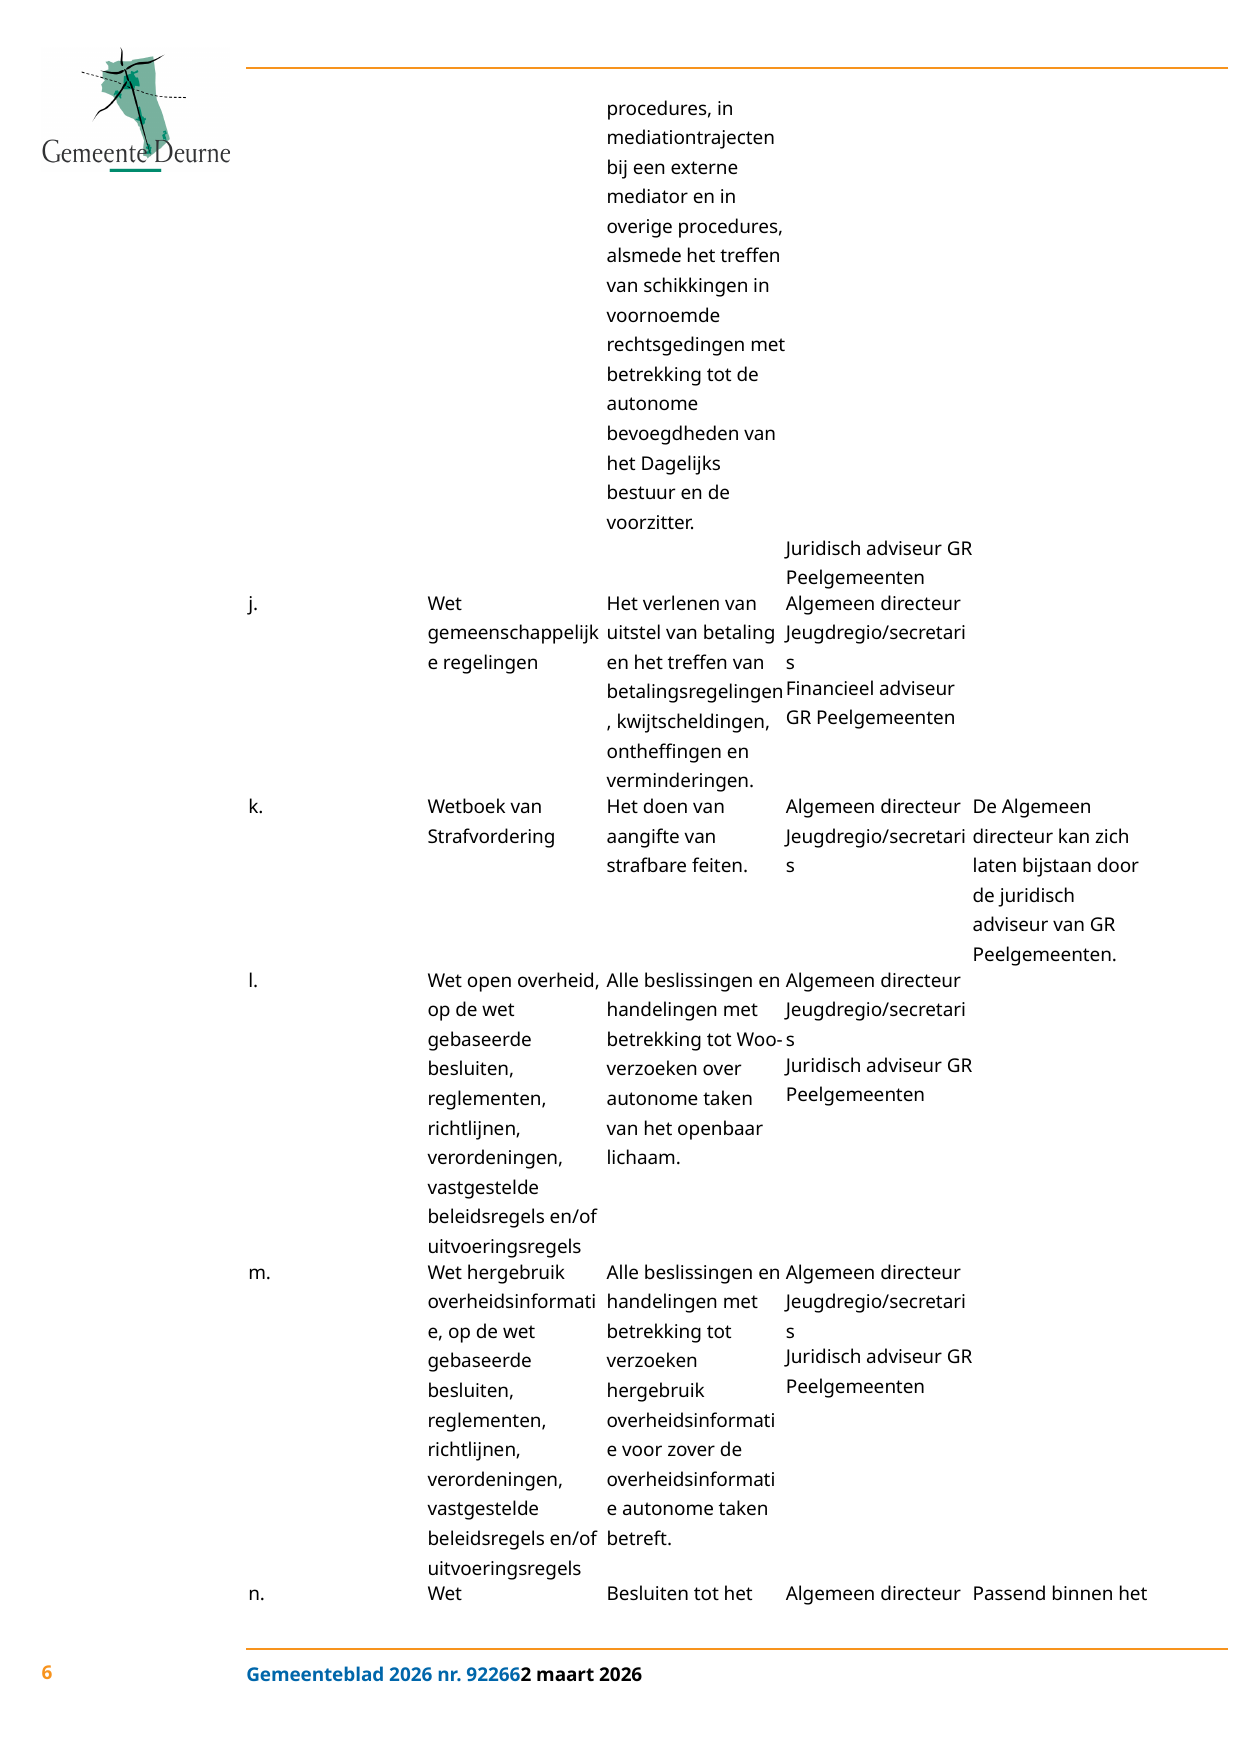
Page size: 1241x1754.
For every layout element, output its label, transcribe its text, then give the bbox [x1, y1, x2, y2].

table_cell [606, 535, 786, 590]
table_cell Het doen van aangifte van strafbare feiten. [606, 793, 786, 967]
table_cell Juridisch adviseur GR Peelgemeenten [786, 1052, 972, 1259]
table_cell [786, 95, 972, 535]
table_cell De Algemeen directeur kan zich laten bijstaan door de juridisch adviseur van GR Peelgemeenten. [973, 793, 1152, 967]
table_cell Algemeen directeur Jeugdregio/secretaris [786, 1259, 972, 1344]
table_cell procedures, in mediationtrajecten bij een externe mediator en in overige procedures, alsmede het treffen van schikkingen in voornoemde rechtsgedingen met betrekking tot de autonome bevoegdheden van het Dagelijks bestuur en de voorzitter. [606, 95, 786, 535]
table_cell Het verlenen van uitstel van betaling en het treffen van betalingsregelingen, kwijtscheldingen, ontheffingen en verminderingen. [606, 590, 786, 793]
table_cell [973, 590, 1152, 793]
table_cell l. [248, 967, 427, 1259]
table_cell Algemeen directeur [786, 1580, 972, 1606]
table_cell m. [248, 1259, 427, 1580]
picture [41, 47, 231, 172]
table_cell Juridisch adviseur GR Peelgemeenten [786, 1344, 972, 1580]
table_cell Wet hergebruik overheidsinformatie, op de wet gebaseerde besluiten, reglementen, richtlijnen, verordeningen, vastgestelde beleidsregels en/of uitvoeringsregels [427, 1259, 606, 1580]
table_cell [973, 95, 1152, 535]
table_cell Wet open overheid, op de wet gebaseerde besluiten, reglementen, richtlijnen, verordeningen, vastgestelde beleidsregels en/of uitvoeringsregels [427, 967, 606, 1259]
table_cell [427, 535, 606, 590]
table_cell Wetboek van Strafvordering [427, 793, 606, 967]
table_cell [973, 535, 1152, 590]
table_cell n. [248, 1580, 427, 1606]
table_cell k. [248, 793, 427, 967]
table_cell [248, 535, 427, 590]
table_cell Algemeen directeur Jeugdregio/secretaris [786, 967, 972, 1052]
table_cell Besluiten tot het [606, 1580, 786, 1606]
table_cell Alle beslissingen en handelingen met betrekking tot verzoeken hergebruik overheidsinformatie voor zover de overheidsinformatie autonome taken betreft. [606, 1259, 786, 1580]
table_cell [427, 95, 606, 535]
table_cell Passend binnen het [973, 1580, 1152, 1606]
table_cell [973, 1259, 1152, 1580]
table_cell Financieel adviseur GR Peelgemeenten [786, 675, 972, 793]
table_cell Wet [427, 1580, 606, 1606]
table_cell j. [248, 590, 427, 793]
table_cell [973, 967, 1152, 1259]
table_cell Algemeen directeur Jeugdregio/secretaris [786, 590, 972, 675]
table_cell Juridisch adviseur GR Peelgemeenten [786, 535, 972, 590]
table_cell Algemeen directeur Jeugdregio/secretaris [786, 793, 972, 967]
table_cell [248, 95, 427, 535]
table_cell Wet gemeenschappelijke regelingen [427, 590, 606, 793]
table_cell Alle beslissingen en handelingen met betrekking tot Woo-verzoeken over autonome taken van het openbaar lichaam. [606, 967, 786, 1259]
